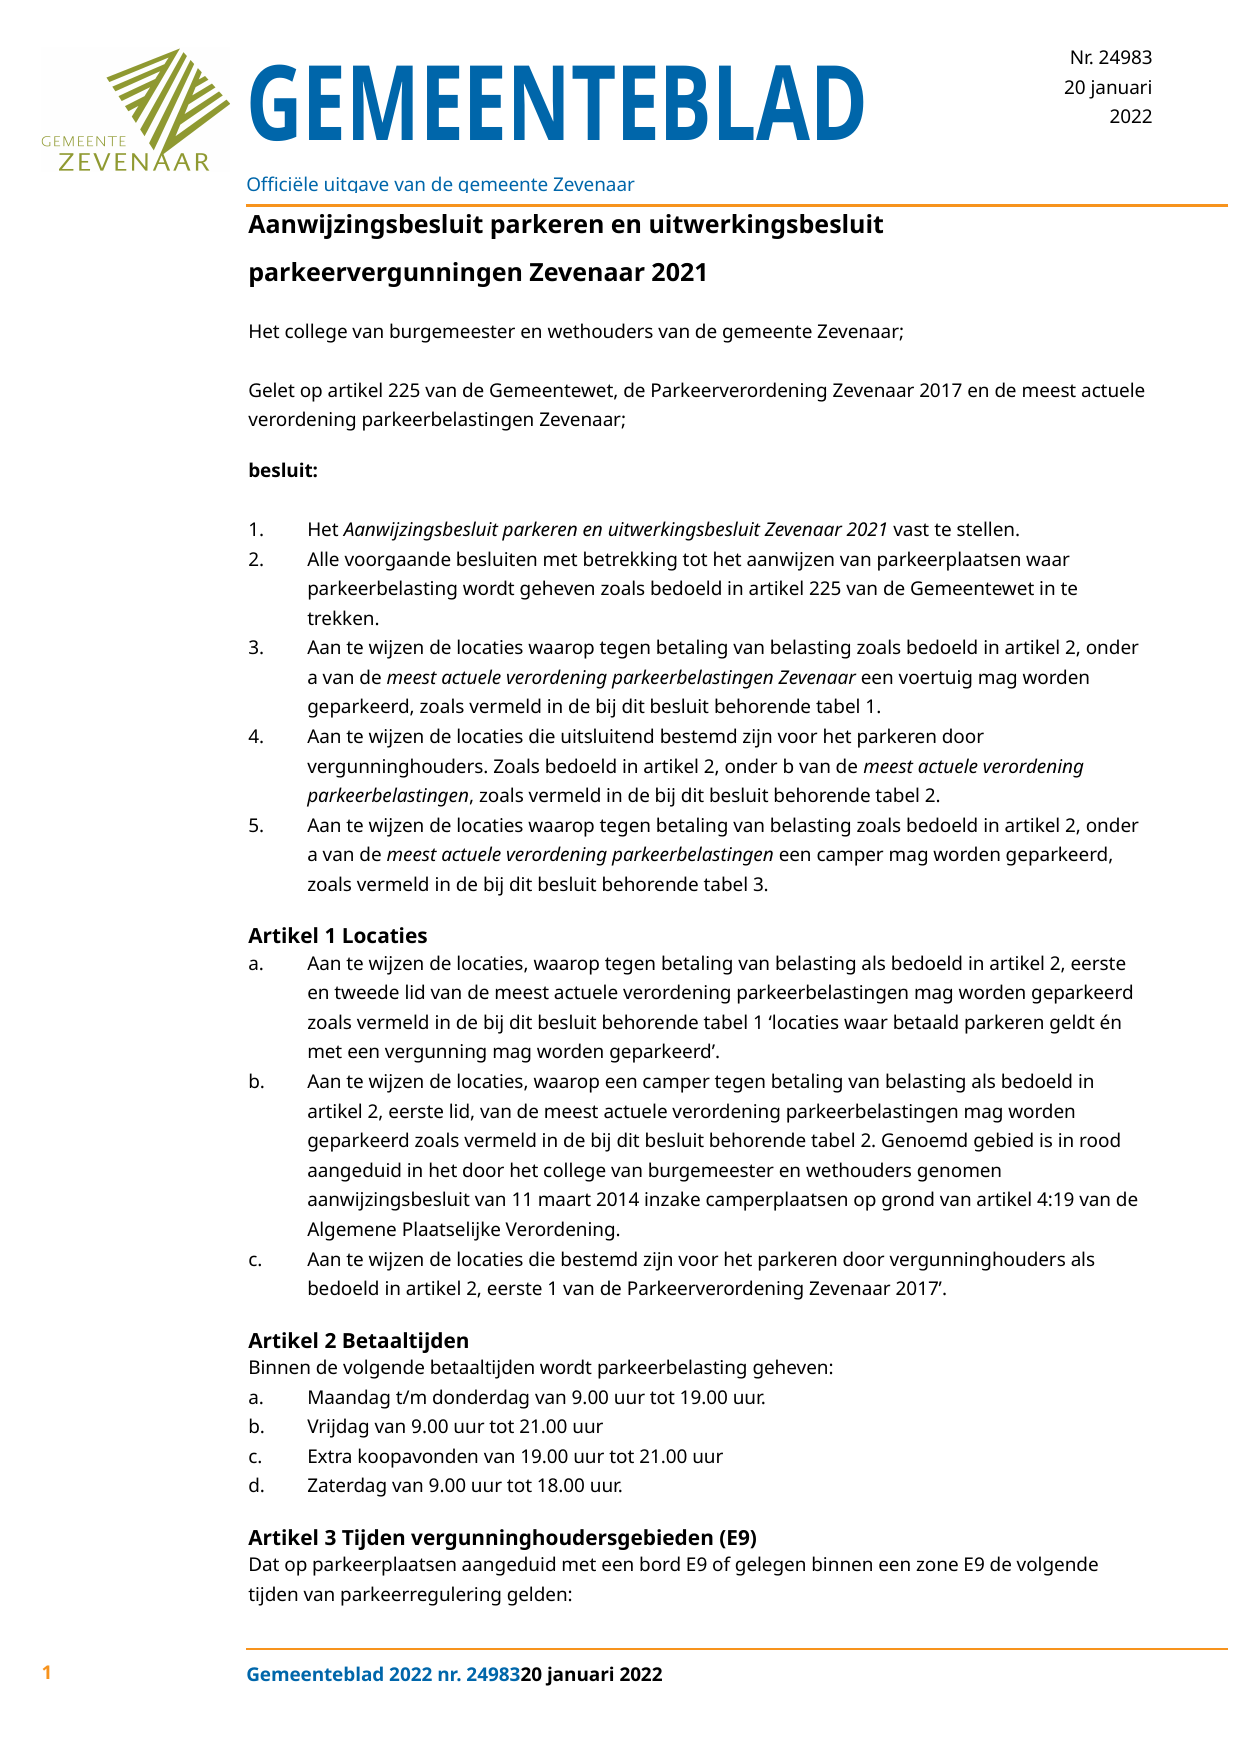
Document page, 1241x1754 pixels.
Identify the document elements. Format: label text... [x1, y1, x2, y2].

list Aan te wijzen de locaties waarop tegen betaling van belasting zoals bedoeld in artikel 2, onder a van de meest actuele verordening parkeerbelastingen een camper mag worden geparkeerd, zoals vermeld in de bij dit besluit behorende tabel 3. [248, 812, 1152, 897]
text Gelet op artikel 225 van de Gemeentewet, de Parkeerverordening Zevenaar 2017 en de meest actuele verordening parkeerbelastingen Zevenaar; [248, 377, 1152, 432]
text Dat op parkeerplaatsen aangeduid met een bord E9 of gelegen binnen een zone E9 de volgende tijden van parkeerregulering gelden: [248, 1551, 1152, 1607]
list Alle voorgaande besluiten met betrekking tot het aanwijzen van parkeerplaatsen waar parkeerbelasting wordt geheven zoals bedoeld in artikel 225 van de Gemeentewet in te trekken. [248, 546, 1152, 631]
list Extra koopavonden van 19.00 uur tot 21.00 uur [248, 1443, 1152, 1469]
text Artikel 2 Betaaltijden [248, 1326, 1152, 1354]
text Artikel 3 Tijden vergunninghoudersgebieden (E9) [248, 1523, 1152, 1551]
text Binnen de volgende betaaltijden wordt parkeerbelasting geheven: [248, 1354, 1152, 1380]
text Artikel 1 Locaties [248, 922, 1152, 950]
text Het college van burgemeester en wethouders van de gemeente Zevenaar; [248, 318, 1152, 344]
list Maandag t/m donderdag van 9.00 uur tot 19.00 uur. [248, 1384, 1152, 1409]
list Vrijdag van 9.00 uur tot 21.00 uur [248, 1413, 1152, 1439]
text besluit: [248, 457, 1152, 483]
list Aan te wijzen de locaties, waarop een camper tegen betaling van belasting als bedoeld in artikel 2, eerste lid, van de meest actuele verordening parkeerbelastingen mag worden geparkeerd zoals vermeld in de bij dit besluit behorende tabel 2. Genoemd gebied is in rood aangeduid in het door het college van burgemeester en wethouders genomen aanwijzingsbesluit van 11 maart 2014 inzake camperplaatsen op grond van artikel 4:19 van de Algemene Plaatselijke Verordening. [248, 1068, 1152, 1242]
list Aan te wijzen de locaties, waarop tegen betaling van belasting als bedoeld in artikel 2, eerste en tweede lid van de meest actuele verordening parkeerbelastingen mag worden geparkeerd zoals vermeld in de bij dit besluit behorende tabel 1 ‘locaties waar betaald parkeren geldt én met een vergunning mag worden geparkeerd’. [248, 950, 1152, 1064]
list Aan te wijzen de locaties die bestemd zijn voor het parkeren door vergunninghouders als bedoeld in artikel 2, eerste 1 van de Parkeerverordening Zevenaar 2017’. [248, 1246, 1152, 1301]
list Aan te wijzen de locaties die uitsluitend bestemd zijn voor het parkeren door vergunninghouders. Zoals bedoeld in artikel 2, onder b van de meest actuele verordening parkeerbelastingen, zoals vermeld in de bij dit besluit behorende tabel 2. [248, 723, 1152, 808]
text ‎Aanwijzingsbesluit parkeren en uitwerkingsbesluit parkeervergunningen Zevenaar 2021 [248, 207, 1152, 288]
list Zaterdag van 9.00 uur tot 18.00 uur. [248, 1473, 1152, 1498]
list Het Aanwijzingsbesluit parkeren en uitwerkingsbesluit Zevenaar 2021 vast te stellen. [248, 516, 1152, 542]
list Aan te wijzen de locaties waarop tegen betaling van belasting zoals bedoeld in artikel 2, onder a van de meest actuele verordening parkeerbelastingen Zevenaar een voertuig mag worden geparkeerd, zoals vermeld in de bij dit besluit behorende tabel 1. [248, 634, 1152, 719]
picture [41, 47, 231, 172]
